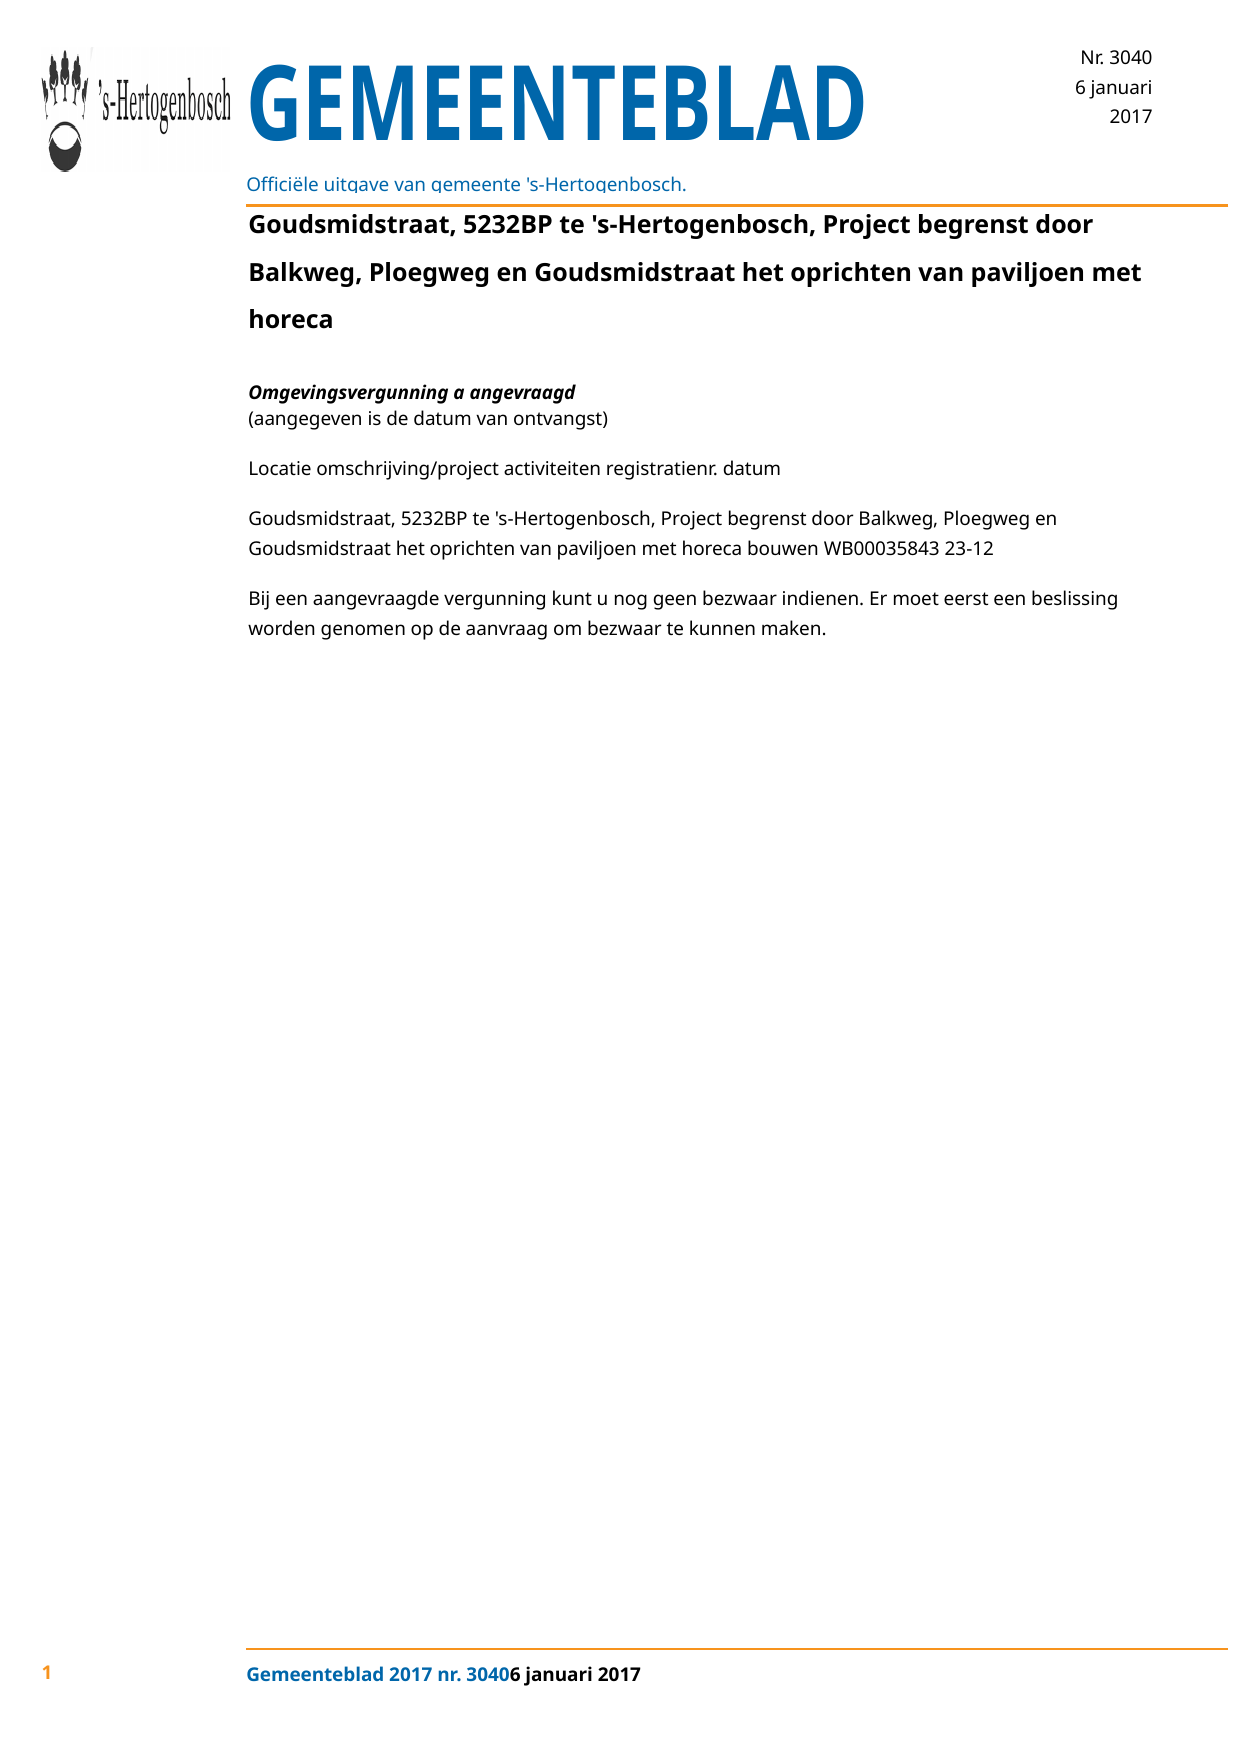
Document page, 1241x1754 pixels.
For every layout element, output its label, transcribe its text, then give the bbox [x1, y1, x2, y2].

text Bij een aangevraagde vergunning kunt u nog geen bezwaar indienen. Er moet eerst een beslissing worden genomen op de aanvraag om bezwaar te kunnen maken. [248, 586, 1152, 641]
text Goudsmidstraat, 5232BP te 's-Hertogenbosch, Project begrenst door Balkweg, Ploegweg en Goudsmidstraat het oprichten van paviljoen met horeca [248, 207, 1152, 336]
text (aangegeven is de datum van ontvangst) [248, 405, 1152, 431]
text Locatie omschrijving/project activiteiten registratienr. datum [248, 455, 1152, 481]
text Omgevingsvergunning a angevraagd [248, 379, 1152, 405]
picture [41, 47, 231, 172]
text Goudsmidstraat, 5232BP te 's-Hertogenbosch, Project begrenst door Balkweg, Ploegweg en Goudsmidstraat het oprichten van paviljoen met horeca bouwen WB00035843 23-12 [248, 506, 1152, 561]
